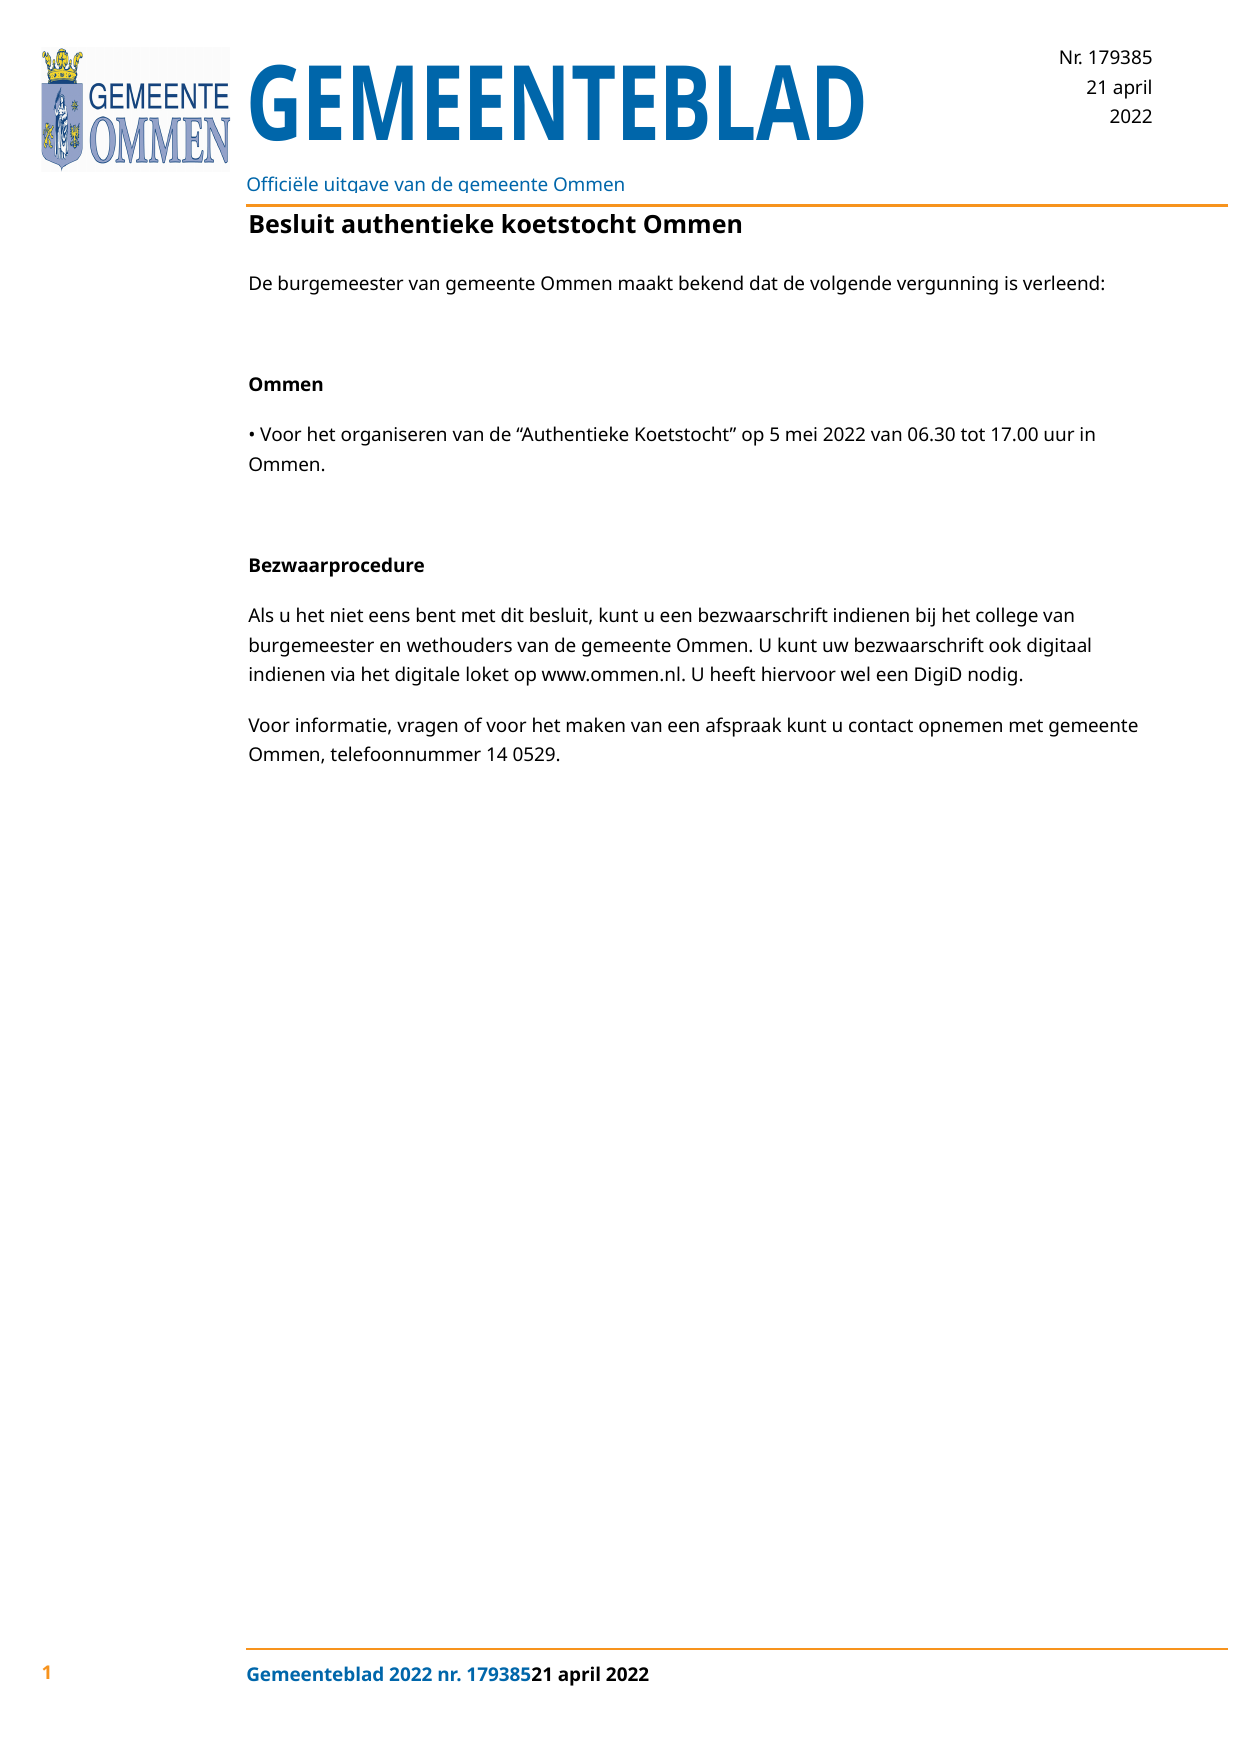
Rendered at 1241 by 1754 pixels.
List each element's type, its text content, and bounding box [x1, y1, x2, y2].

picture [41, 47, 231, 172]
text Besluit authentieke koetstocht Ommen [248, 207, 1152, 241]
text • Voor het organiseren van de “Authentieke Koetstocht” op 5 mei 2022 van 06.30 tot 17.00 uur in Ommen. [248, 422, 1152, 477]
text Bezwaarprocedure [248, 552, 1152, 578]
text Voor informatie, vragen of voor het maken van een afspraak kunt u contact opnemen met gemeente Ommen, telefoonnummer 14 0529. [248, 712, 1152, 767]
text Als u het niet eens bent met dit besluit, kunt u een bezwaarschrift indienen bij het college van burgemeester en wethouders van de gemeente Ommen. U kunt uw bezwaarschrift ook digitaal indienen via het digitale loket op www.ommen.nl. U heeft hiervoor wel een DigiD nodig. [248, 602, 1152, 687]
text De burgemeester van gemeente Ommen maakt bekend dat de volgende vergunning is verleend: [248, 270, 1152, 296]
text Ommen [248, 371, 1152, 397]
